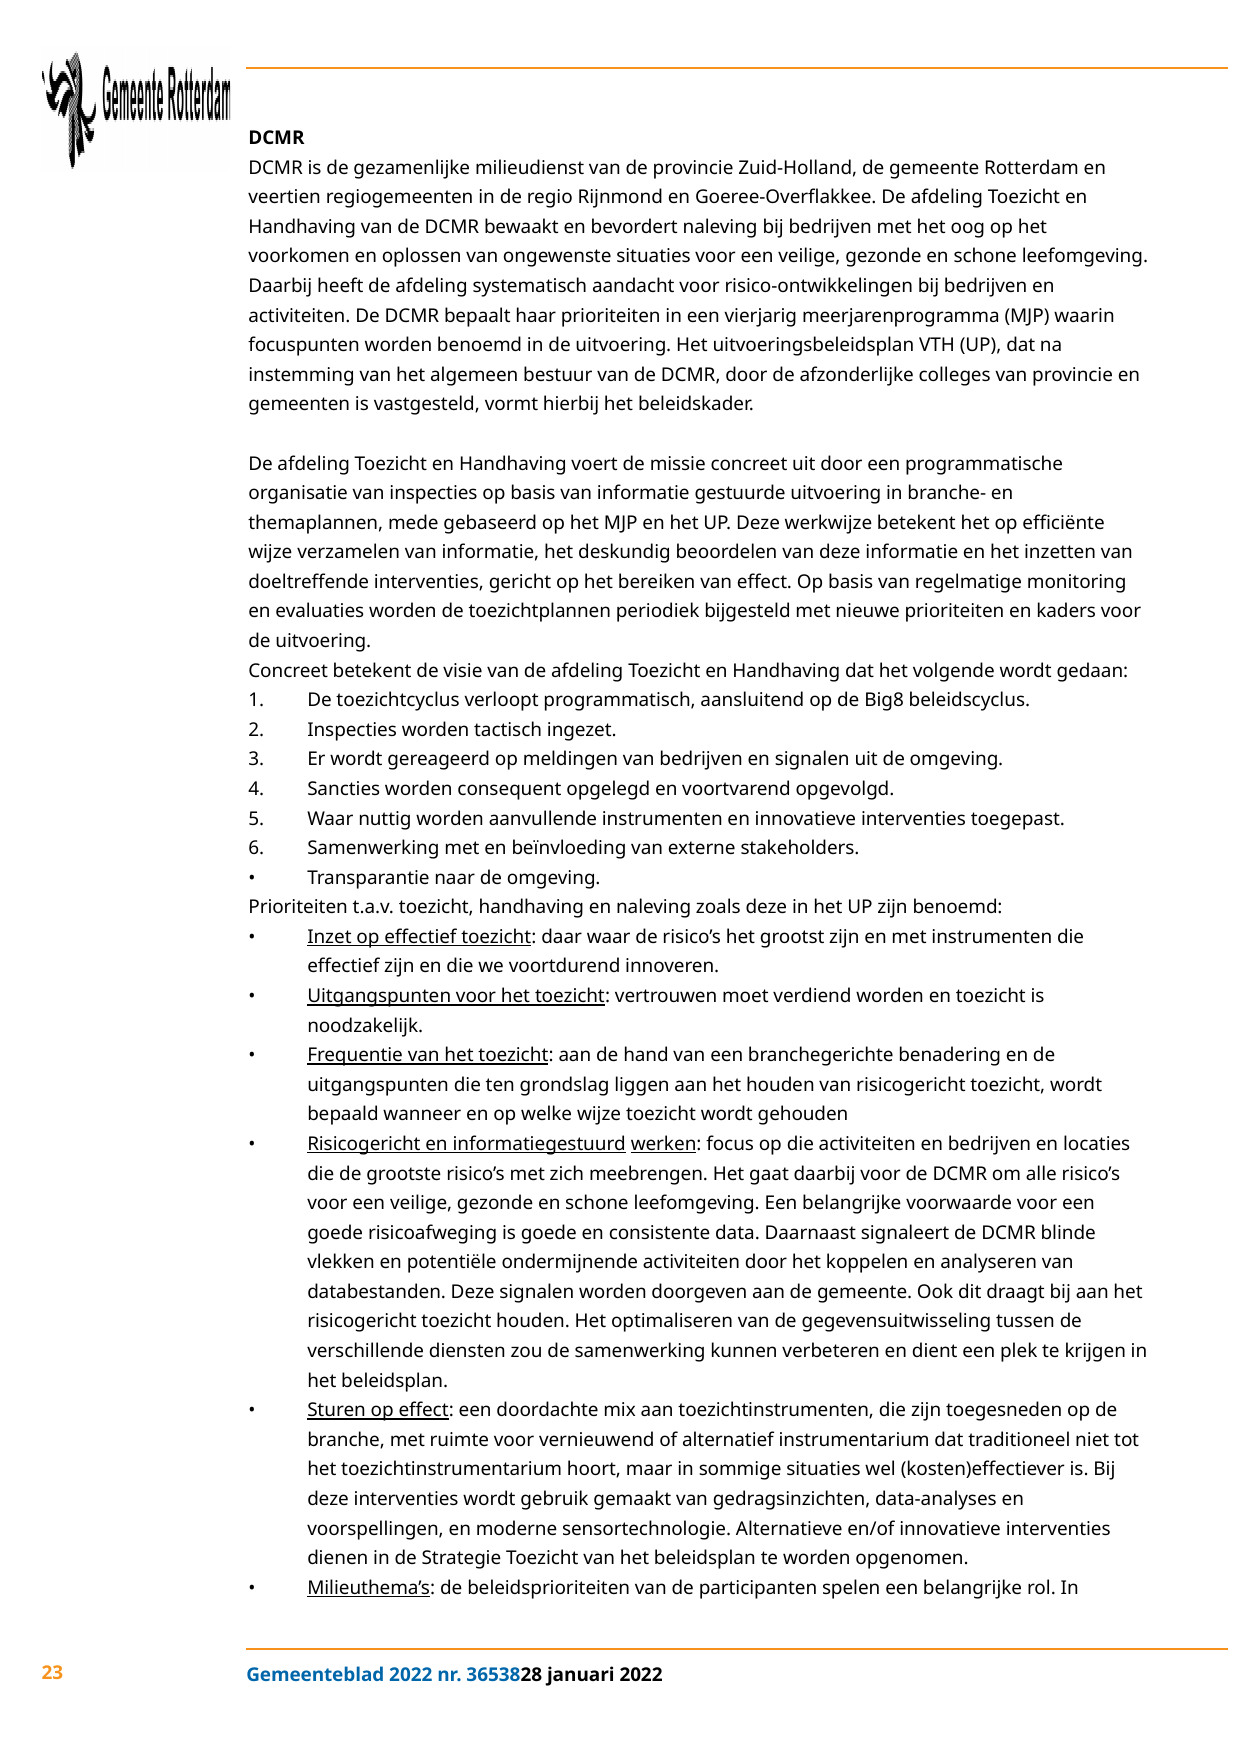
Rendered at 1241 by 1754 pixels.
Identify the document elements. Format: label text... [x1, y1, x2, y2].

list Frequentie van het toezicht: aan de hand van een branchegerichte benadering en de uitgangspunten die ten grondslag liggen aan het houden van risicogericht toezicht, wordt bepaald wanneer en op welke wijze toezicht wordt gehouden [248, 1041, 1152, 1126]
text DCMR is de gezamenlijke milieudienst van de provincie Zuid-Holland, de gemeente Rotterdam en veertien regiogemeenten in de regio Rijnmond en Goeree-Overflakkee. De afdeling Toezicht en Handhaving van de DCMR bewaakt en bevordert naleving bij bedrijven met het oog op het voorkomen en oplossen van ongewenste situaties voor een veilige, gezonde en schone leefomgeving. Daarbij heeft de afdeling systematisch aandacht voor risico-ontwikkelingen bij bedrijven en activiteiten. De DCMR bepaalt haar prioriteiten in een vierjarig meerjarenprogramma (MJP) waarin focus­punten worden benoemd in de uitvoering. Het uitvoeringsbeleidsplan VTH (UP), dat na instemming van het algemeen bestuur van de DCMR, door de afzonderlijke colleges van provincie en gemeenten is vastgesteld, vormt hierbij het beleidskader. [248, 154, 1152, 416]
list Risicogericht en informatiegestuurd werken: focus op die activiteiten en bedrijven en locaties die de grootste risico’s met zich meebrengen. Het gaat daarbij voor de DCMR om alle risico’s voor een veilige, gezonde en schone leefomgeving. Een belangrijke voorwaarde voor een goede risicoafweging is goede en consistente data. Daarnaast signaleert de DCMR blinde vlekken en potentiële ondermijnende activiteiten door het koppelen en analyseren van databestanden. Deze signalen worden doorgeven aan de gemeente. Ook dit draagt bij aan het risicogericht toezicht houden. Het optimaliseren van de gegevensuitwisseling tussen de verschillende diensten zou de samenwerking kunnen verbeteren en dient een plek te krijgen in het beleidsplan. [248, 1130, 1152, 1393]
list Sturen op effect: een doordachte mix aan toezichtinstrumenten, die zijn toegesneden op de branche, met ruimte voor vernieuwend of alternatief instrumentarium dat traditioneel niet tot het toezichtinstrumentarium hoort, maar in sommige situaties wel (kosten)effectiever is. Bij deze interventies wordt gebruik gemaakt van gedragsinzichten, data-analyses en voorspellingen, en moderne sensortechnologie. Alternatieve en/of innovatieve interventies dienen in de Strategie Toezicht van het beleidsplan te worden opgenomen. [248, 1396, 1152, 1570]
list Sancties worden consequent opgelegd en voortvarend opgevolgd. [248, 775, 1152, 801]
picture [41, 47, 231, 172]
list Waar nuttig worden aanvullende instrumenten en innovatieve interventies toegepast. [248, 805, 1152, 831]
list Transparantie naar de omgeving. [248, 864, 1152, 890]
list De toezichtcyclus verloopt programmatisch, aansluitend op de Big8 beleidscyclus. [248, 686, 1152, 712]
list Uitgangspunten voor het toezicht: vertrouwen moet verdiend worden en toezicht is noodzakelijk. [248, 982, 1152, 1038]
text Prioriteiten t.a.v. toezicht, handhaving en naleving zoals deze in het UP zijn benoemd: [248, 893, 1152, 919]
list Er wordt gereageerd op meldingen van bedrijven en signalen uit de omgeving. [248, 746, 1152, 771]
text Concreet betekent de visie van de afdeling Toezicht en Handhaving dat het volgende wordt gedaan: [248, 657, 1152, 683]
list Inzet op effectief toezicht: daar waar de risico’s het grootst zijn en met instrumenten die effectief zijn en die we voortdurend innoveren. [248, 923, 1152, 978]
text De afdeling Toezicht en Handhaving voert de missie concreet uit door een programmatische organisatie van inspecties op basis van informatie gestuurde uitvoering in branche- en themaplannen, mede gebaseerd op het MJP en het UP. Deze werkwijze betekent het op efficiënte wijze verzamelen van informatie, het deskundig beoordelen van deze informatie en het inzetten van doeltreffende interventies, gericht op het bereiken van effect. Op basis van regelmatige monitoring en evaluaties worden de toezichtplannen periodiek bijgesteld met nieuwe prioriteiten en kaders voor de uitvoering. [248, 450, 1152, 653]
text DCMR [248, 124, 1152, 150]
list Milieuthema’s: de beleidsprioriteiten van de participanten spelen een belangrijke rol. In [248, 1574, 1152, 1600]
list Samenwerking met en beïnvloeding van externe stakeholders. [248, 834, 1152, 860]
list Inspecties worden tactisch ingezet. [248, 716, 1152, 742]
